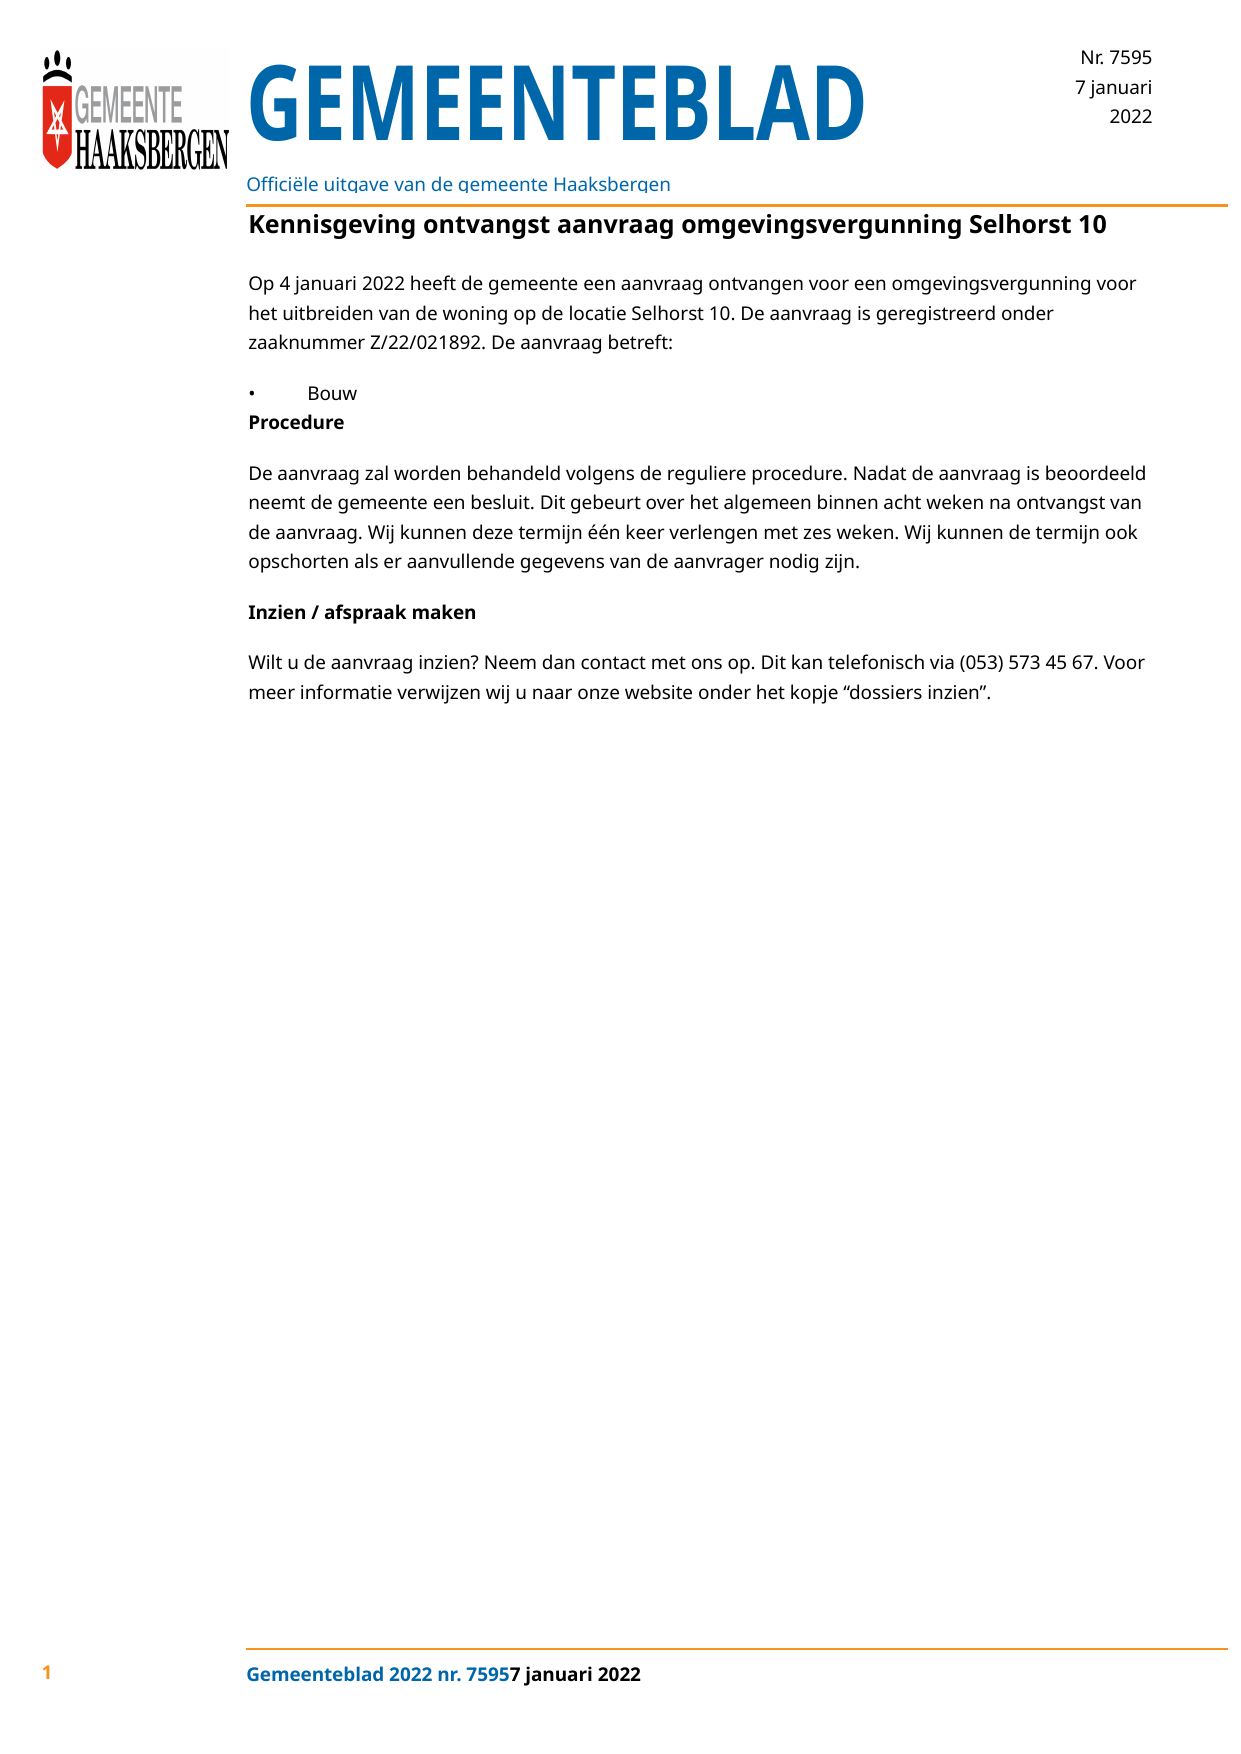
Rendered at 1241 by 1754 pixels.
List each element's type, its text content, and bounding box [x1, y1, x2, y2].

list Bouw [248, 380, 1152, 406]
text Op 4 januari 2022 heeft de gemeente een aanvraag ontvangen voor een omgevingsvergunning voor het uitbreiden van de woning op de locatie Selhorst 10. De aanvraag is geregistreerd onder zaaknummer Z/22/021892. De aanvraag betreft: [248, 270, 1152, 355]
text Procedure [248, 409, 1152, 435]
picture [41, 47, 231, 172]
text Inzien / afspraak maken [248, 599, 1152, 625]
text De aanvraag zal worden behandeld volgens de reguliere procedure. Nadat de aanvraag is beoordeeld neemt de gemeente een besluit. Dit gebeurt over het algemeen binnen acht weken na ontvangst van de aanvraag. Wij kunnen deze termijn één keer verlengen met zes weken. Wij kunnen de termijn ook opschorten als er aanvullende gegevens van de aanvrager nodig zijn. [248, 460, 1152, 574]
text Kennisgeving ontvangst aanvraag omgevingsvergunning Selhorst 10 [248, 207, 1152, 241]
text Wilt u de aanvraag inzien? Neem dan contact met ons op. Dit kan telefonisch via (053) 573 45 67. Voor meer informatie verwijzen wij u naar onze website onder het kopje “dossiers inzien”. [248, 649, 1152, 705]
